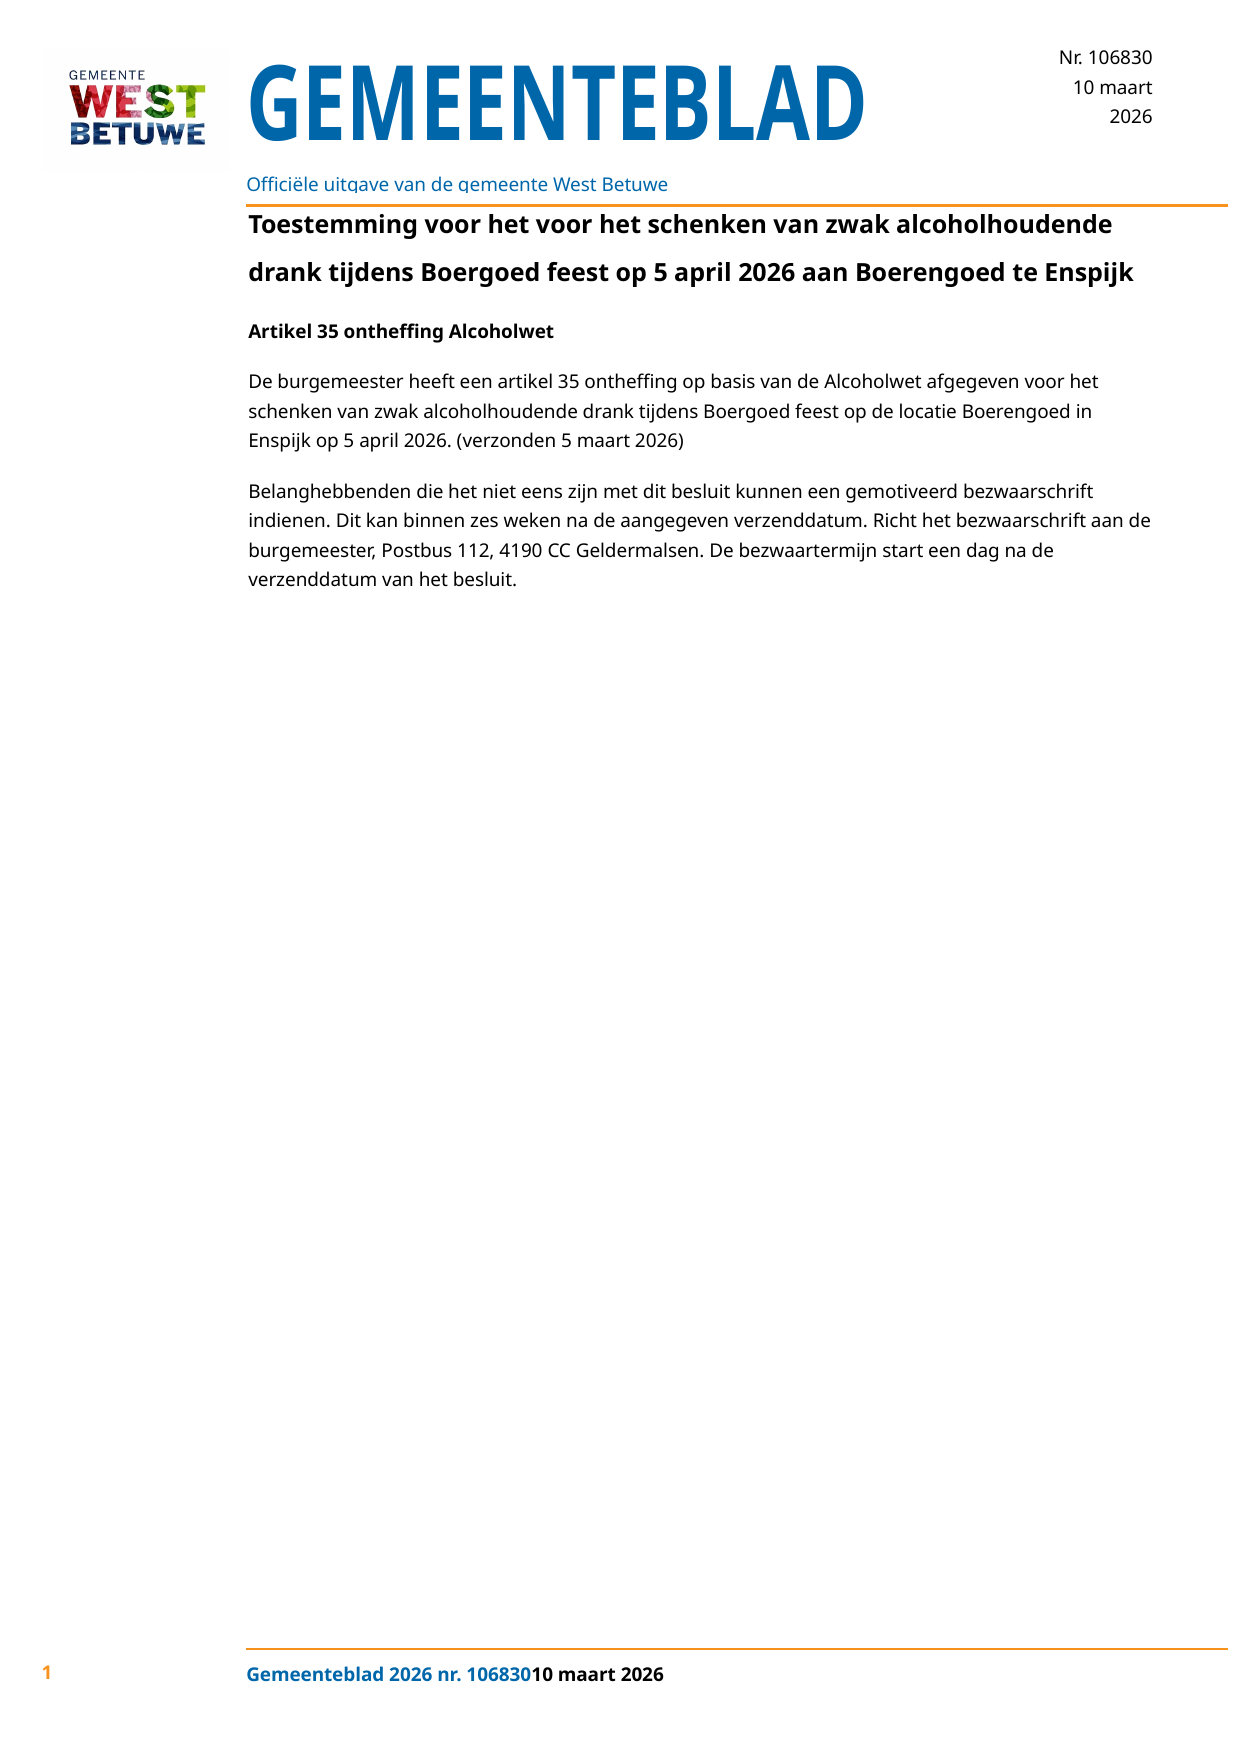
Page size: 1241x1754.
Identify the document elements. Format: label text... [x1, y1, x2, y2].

picture [41, 47, 231, 172]
text Artikel 35 ontheffing Alcoholwet [248, 318, 1152, 344]
text De burgemeester heeft een artikel 35 ontheffing op basis van de Alcoholwet afgegeven voor het schenken van zwak alcoholhoudende drank tijdens Boergoed feest op de locatie Boerengoed in Enspijk op 5 april 2026. (verzonden 5 maart 2026) [248, 368, 1152, 453]
text Toestemming voor het voor het schenken van zwak alcoholhoudende drank tijdens Boergoed feest op 5 april 2026 aan Boerengoed te Enspijk [248, 207, 1152, 288]
text Belanghebbenden die het niet eens zijn met dit besluit kunnen een gemotiveerd bezwaarschrift indienen. Dit kan binnen zes weken na de aangegeven verzenddatum. Richt het bezwaarschrift aan de burgemeester, Postbus 112, 4190 CC Geldermalsen. De bezwaartermijn start een dag na de verzenddatum van het besluit. [248, 478, 1152, 592]
